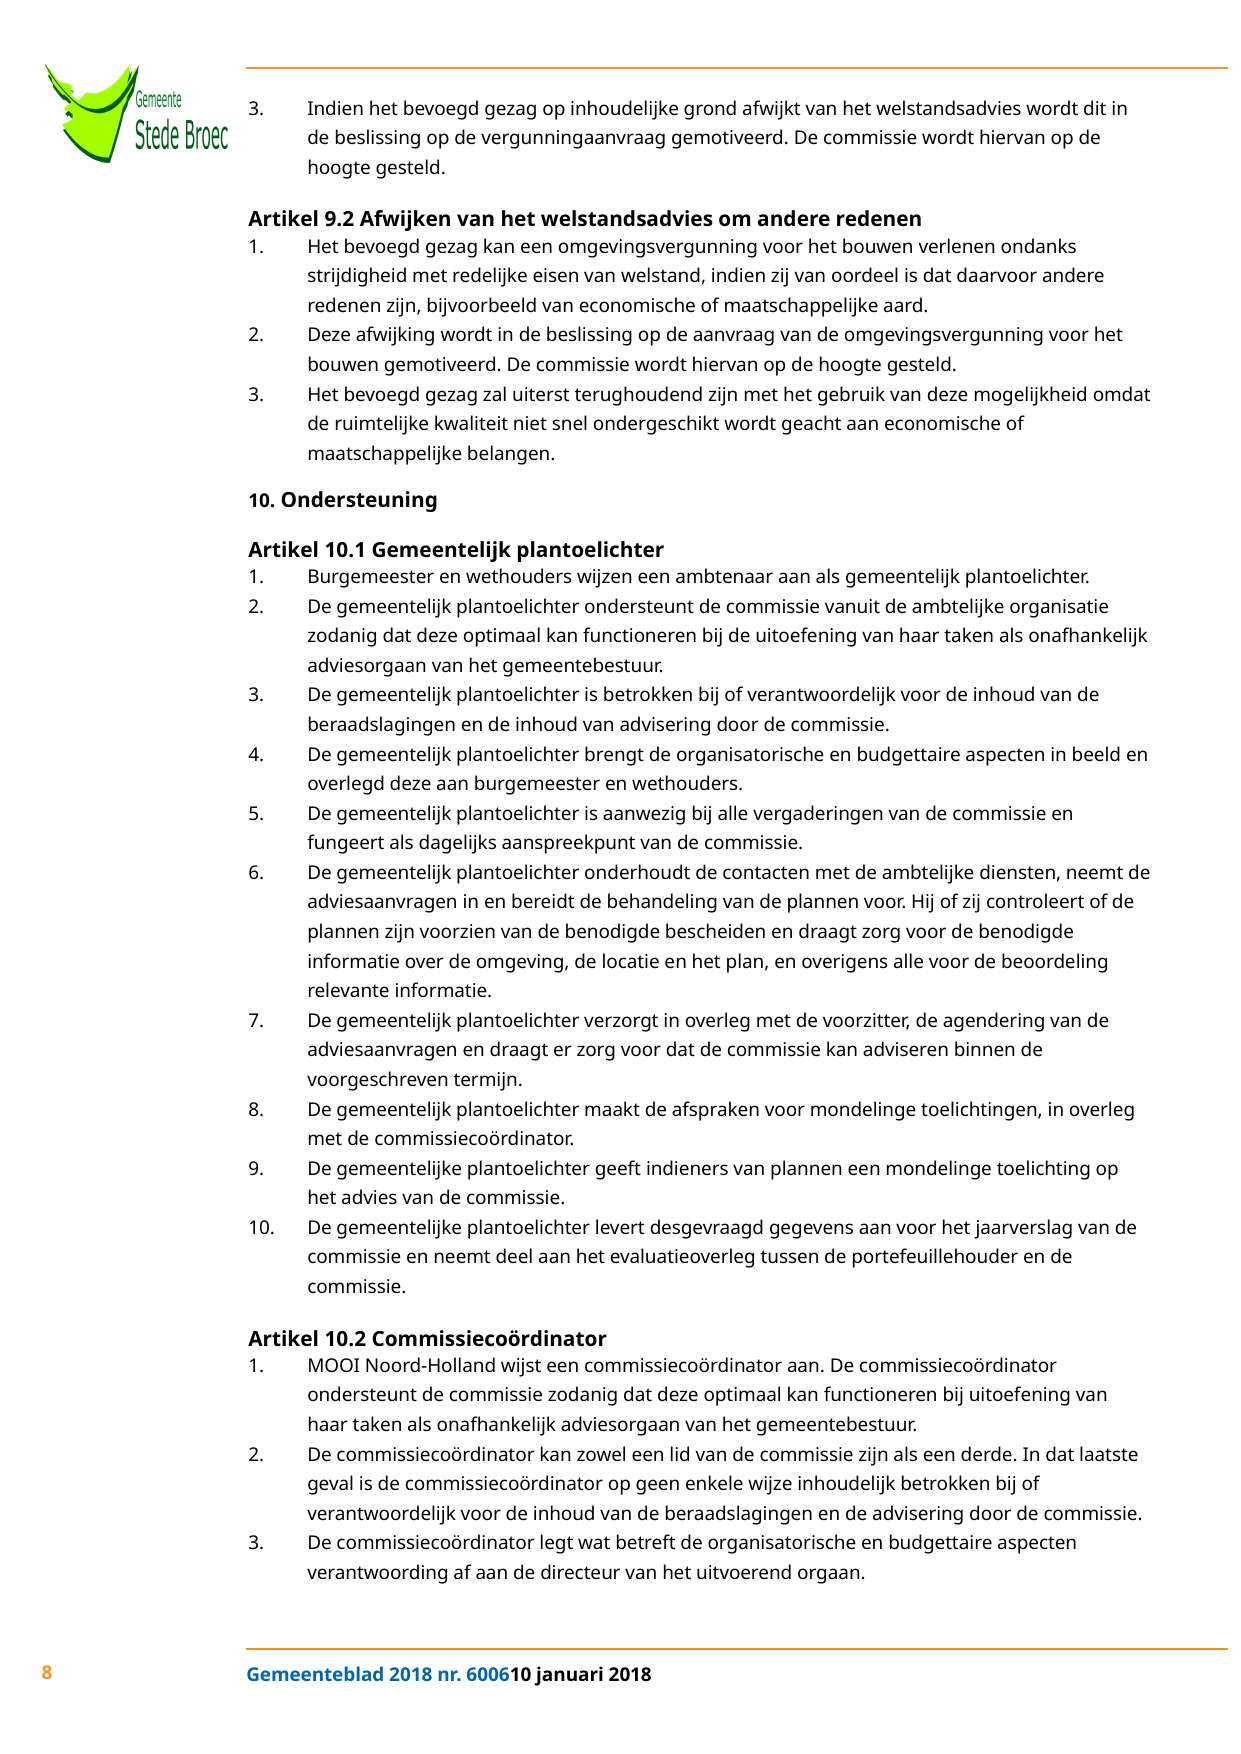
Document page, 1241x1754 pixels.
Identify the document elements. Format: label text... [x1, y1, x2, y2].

list Burgemeester en wethouders wijzen een ambtenaar aan als gemeentelijk plantoelichter. [248, 563, 1152, 589]
list Het bevoegd gezag zal uiterst terughoudend zijn met het gebruik van deze mogelijkheid omdat de ruimtelijke kwaliteit niet snel ondergeschikt wordt geacht aan economische of maatschappelijke belangen. [248, 381, 1152, 466]
list De gemeentelijke plantoelichter levert desgevraagd gegevens aan voor het jaarverslag van de commissie en neemt deel aan het evaluatieoverleg tussen de portefeuillehouder en de commissie. [248, 1214, 1152, 1299]
list De gemeentelijk plantoelichter is betrokken bij of verantwoordelijk voor de inhoud van de beraadslagingen en de inhoud van advisering door de commissie. [248, 682, 1152, 737]
list Deze afwijking wordt in de beslissing op de aanvraag van de omgevingsvergunning voor het bouwen gemotiveerd. De commissie wordt hiervan op de hoogte gesteld. [248, 322, 1152, 377]
list De commissiecoördinator legt wat betreft de organisatorische en budgettaire aspecten verantwoording af aan de directeur van het uitvoerend orgaan. [248, 1529, 1152, 1585]
text Artikel 10.2 Commissiecoördinator [248, 1324, 1152, 1352]
list De gemeentelijke plantoelichter geeft indieners van plannen een mondelinge toelichting op het advies van de commissie. [248, 1155, 1152, 1210]
list Het bevoegd gezag kan een omgevingsvergunning voor het bouwen verlenen ondanks strijdigheid met redelijke eisen van welstand, indien zij van oordeel is dat daarvoor andere redenen zijn, bijvoorbeeld van economische of maatschappelijke aard. [248, 233, 1152, 318]
list De gemeentelijk plantoelichter maakt de afspraken voor mondelinge toelichtingen, in overleg met de commissiecoördinator. [248, 1096, 1152, 1151]
text 10. Ondersteuning [248, 486, 1152, 514]
list De gemeentelijk plantoelichter ondersteunt de commissie vanuit de ambtelijke organisatie zodanig dat deze optimaal kan functioneren bij de uitoefening van haar taken als onafhankelijk adviesorgaan van het gemeentebestuur. [248, 593, 1152, 678]
list De gemeentelijk plantoelichter onderhoudt de contacten met de ambtelijke diensten, neemt de adviesaanvragen in en bereidt de behandeling van de plannen voor. Hij of zij controleert of de plannen zijn voorzien van de benodigde bescheiden en draagt zorg voor de benodigde informatie over de omgeving, de locatie en het plan, en overigens alle voor de beoordeling relevante informatie. [248, 859, 1152, 1003]
list Indien het bevoegd gezag op inhoudelijke grond afwijkt van het welstandsadvies wordt dit in de beslissing op de vergunningaanvraag gemotiveerd. De commissie wordt hiervan op de hoogte gesteld. [248, 95, 1152, 180]
text Artikel 10.1 Gemeentelijk plantoelichter [248, 535, 1152, 563]
list De commissiecoördinator kan zowel een lid van de commissie zijn als een derde. In dat laatste geval is de commissiecoördinator op geen enkele wijze inhoudelijk betrokken bij of verantwoordelijk voor de inhoud van de beraadslagingen en de advisering door de commissie. [248, 1441, 1152, 1526]
list De gemeentelijk plantoelichter is aanwezig bij alle vergaderingen van de commissie en fungeert als dagelijks aanspreekpunt van de commissie. [248, 800, 1152, 855]
text Artikel 9.2 Afwijken van het welstandsadvies om andere redenen [248, 204, 1152, 233]
list De gemeentelijk plantoelichter verzorgt in overleg met de voorzitter, de agendering van de adviesaanvragen en draagt er zorg voor dat de commissie kan adviseren binnen de voorgeschreven termijn. [248, 1007, 1152, 1092]
list MOOI Noord-Holland wijst een commissiecoördinator aan. De commissiecoördinator ondersteunt de commissie zodanig dat deze optimaal kan functioneren bij uitoefening van haar taken als onafhankelijk adviesorgaan van het gemeentebestuur. [248, 1352, 1152, 1437]
picture [41, 47, 231, 172]
list De gemeentelijk plantoelichter brengt de organisatorische en budgettaire aspecten in beeld en overlegd deze aan burgemeester en wethouders. [248, 741, 1152, 796]
